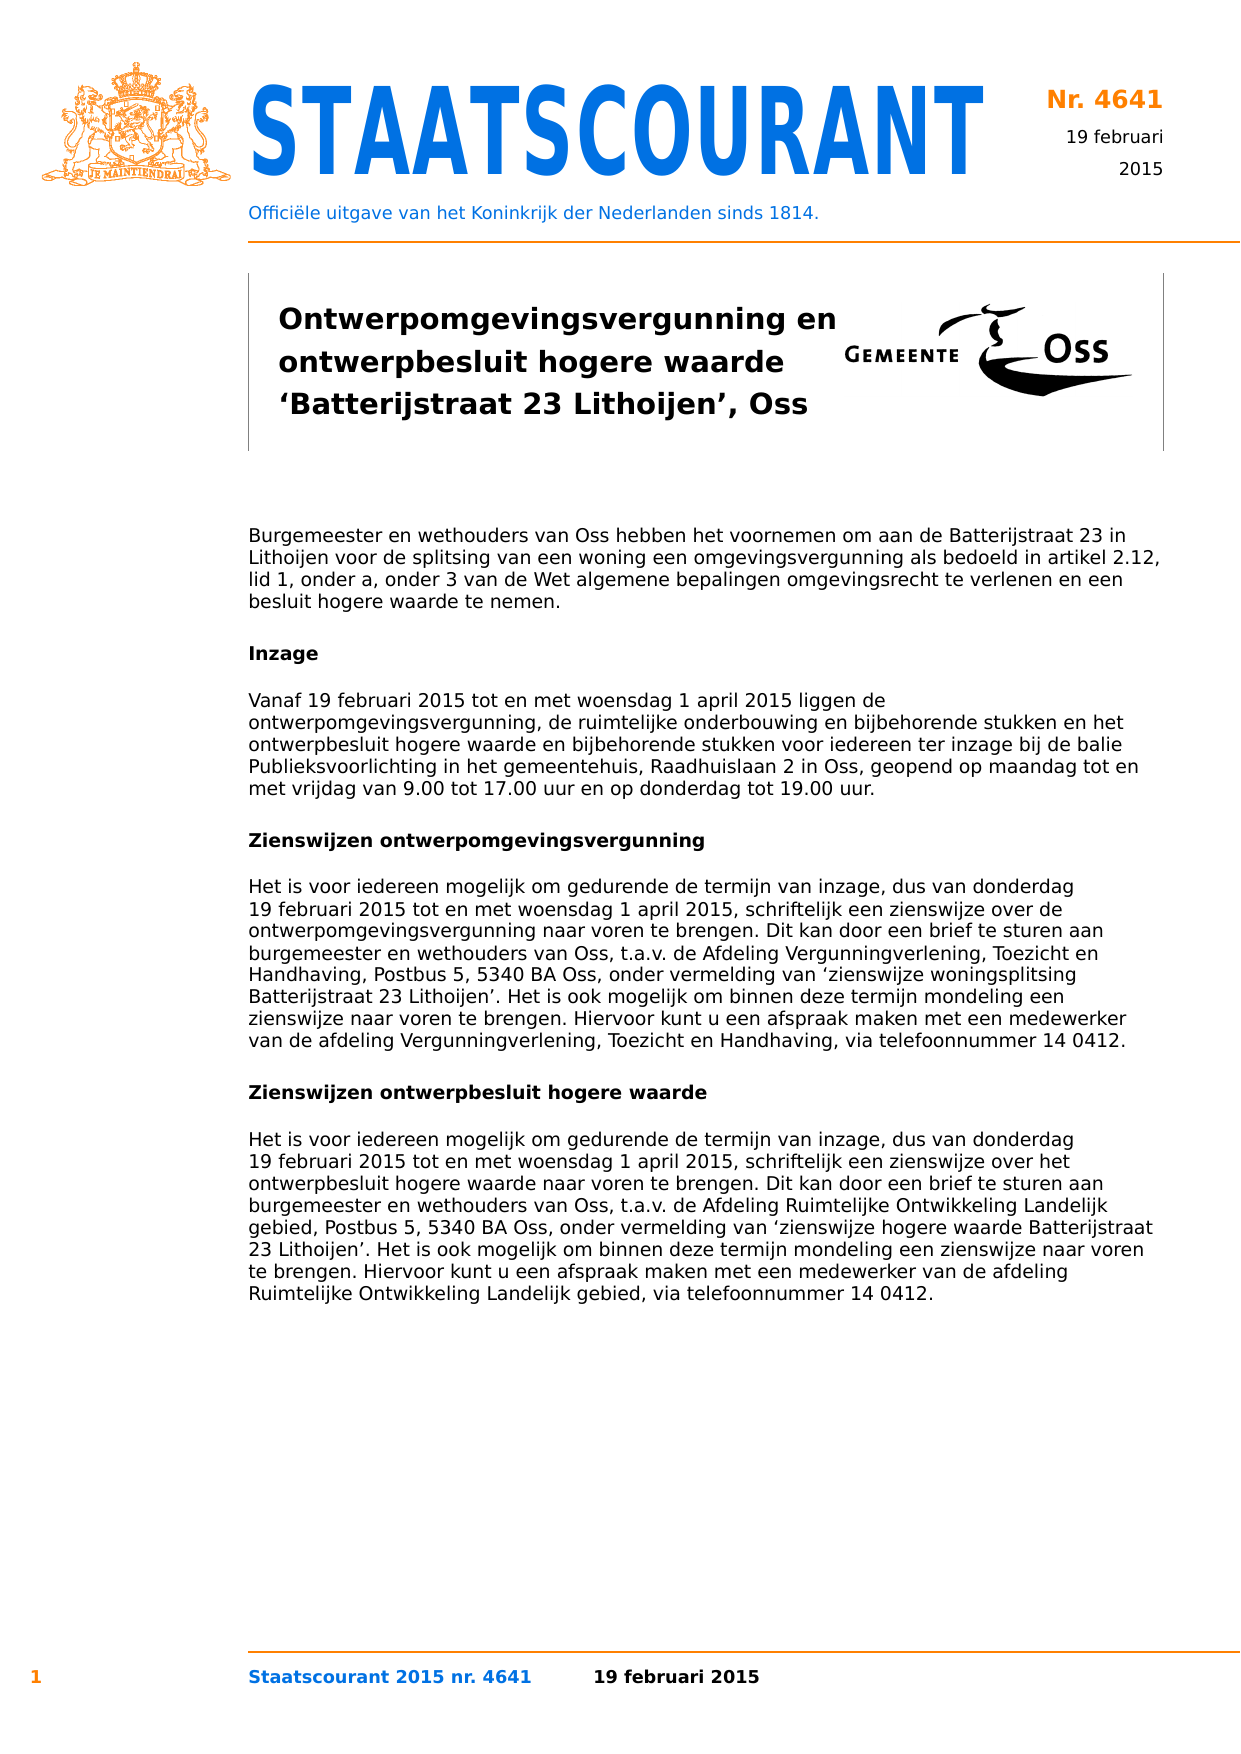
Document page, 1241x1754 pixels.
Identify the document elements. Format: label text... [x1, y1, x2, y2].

table_cell 19 februari [998, 121, 1240, 153]
table_header [25, 62, 248, 241]
subtitle Ontwerpomgevingsvergunning en ontwerpbesluit hogere waarde ‘Batterijstraat 23 Lithoijen’, Oss [249, 273, 1163, 451]
table_cell Officiële uitgave van het Koninkrijk der Nederlanden sinds 1814. [248, 203, 1240, 241]
picture [41, 62, 231, 186]
subtitle Inzage [248, 643, 1163, 664]
text Vanaf 19 februari 2015 tot en met woensdag 1 april 2015 liggen de ontwerpomgevingsvergunning, de ruimtelijke onderbouwing en bijbehorende stukken en het ontwerpbesluit hogere waarde en bijbehorende stukken voor iedereen ter inzage bij de balie Publieksvoorlichting in het gemeentehuis, Raadhuislaan 2 in Oss, geopend op maandag tot en met vrijdag van 9.00 tot 17.00 uur en op donderdag tot 19.00 uur. [248, 689, 1163, 799]
table_cell 2015 [998, 153, 1240, 203]
picture [844, 302, 1134, 397]
table_header Nr. 4641 [998, 62, 1240, 121]
table_header STAATSCOURANT [248, 62, 998, 203]
subtitle Zienswijzen ontwerpbesluit hogere waarde [248, 1082, 1163, 1104]
subtitle Zienswijzen ontwerpomgevingsvergunning [248, 829, 1163, 851]
text Het is voor iedereen mogelijk om gedurende de termijn van inzage, dus van donderdag 19 februari 2015 tot en met woensdag 1 april 2015, schriftelijk een zienswijze over de ontwerpomgevingsvergunning naar voren te brengen. Dit kan door een brief te sturen aan burgemeester en wethouders van Oss, t.a.v. de Afdeling Vergunningverlening, Toezicht en Handhaving, Postbus 5, 5340 BA Oss, onder vermelding van ‘zienswijze woningsplitsing Batterijstraat 23 Lithoijen’. Het is ook mogelijk om binnen deze termijn mondeling een zienswijze naar voren te brengen. Hiervoor kunt u een afspraak maken met een medewerker van de afdeling Vergunningverlening, Toezicht en Handhaving, via telefoonnummer 14 0412. [248, 876, 1163, 1052]
text Burgemeester en wethouders van Oss hebben het voornemen om aan de Batterijstraat 23 in Lithoijen voor de splitsing van een woning een omgevingsvergunning als bedoeld in artikel 2.12, lid 1, onder a, onder 3 van de Wet algemene bepalingen omgevingsrecht te verlenen en een besluit hogere waarde te nemen. [248, 525, 1163, 613]
text Het is voor iedereen mogelijk om gedurende de termijn van inzage, dus van donderdag 19 februari 2015 tot en met woensdag 1 april 2015, schriftelijk een zienswijze over het ontwerpbesluit hogere waarde naar voren te brengen. Dit kan door een brief te sturen aan burgemeester en wethouders van Oss, t.a.v. de Afdeling Ruimtelijke Ontwikkeling Landelijk gebied, Postbus 5, 5340 BA Oss, onder vermelding van ‘zienswijze hogere waarde Batterijstraat 23 Lithoijen’. Het is ook mogelijk om binnen deze termijn mondeling een zienswijze naar voren te brengen. Hiervoor kunt u een afspraak maken met een medewerker van de afdeling Ruimtelijke Ontwikkeling Landelijk gebied, via telefoonnummer 14 0412. [248, 1129, 1163, 1305]
